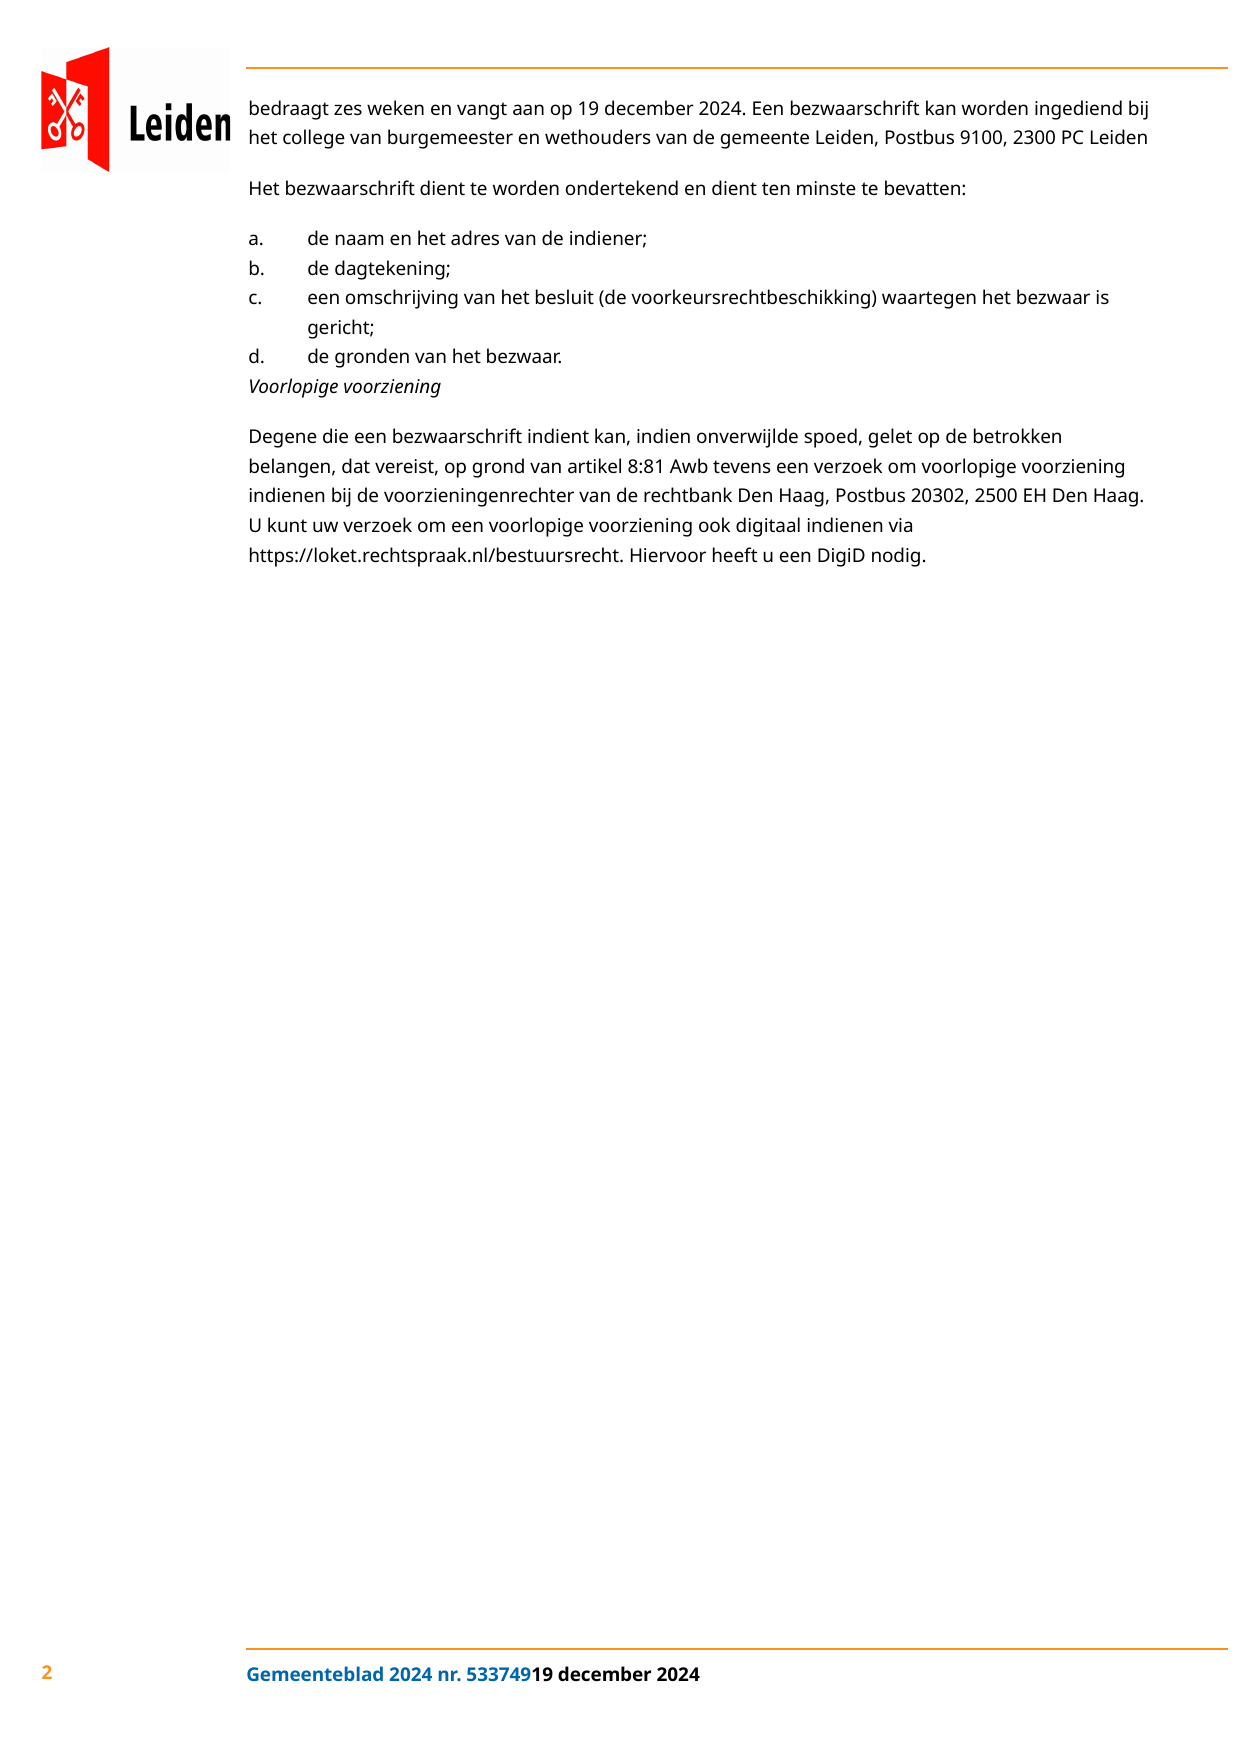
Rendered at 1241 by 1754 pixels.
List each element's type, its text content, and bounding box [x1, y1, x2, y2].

text Het bezwaarschrift dient te worden ondertekend en dient ten minste te bevatten: [248, 175, 1152, 201]
text Degene die een bezwaarschrift indient kan, indien onverwijlde spoed, gelet op de betrokken belangen, dat vereist, op grond van artikel 8:81 Awb tevens een verzoek om voorlopige voorziening indienen bij de voorzieningenrechter van de rechtbank Den Haag, Postbus 20302, 2500 EH Den Haag. U kunt uw verzoek om een voorlopige voorziening ook digitaal indienen via https://loket.rechtspraak.nl/bestuursrecht. Hiervoor heeft u een DigiD nodig. [248, 423, 1152, 568]
list de dagtekening; [248, 255, 1152, 281]
list de naam en het adres van de indiener; [248, 225, 1152, 251]
picture [41, 47, 231, 172]
text bedraagt zes weken en vangt aan op 19 december 2024. Een bezwaarschrift kan worden ingediend bij het college van burgemeester en wethouders van de gemeente Leiden, Postbus 9100, 2300 PC Leiden [248, 95, 1152, 150]
text Voorlopige voorziening [248, 373, 1152, 399]
list een omschrijving van het besluit (de voorkeursrechtbeschikking) waartegen het bezwaar is gericht; [248, 284, 1152, 340]
list de gronden van het bezwaar. [248, 343, 1152, 369]
